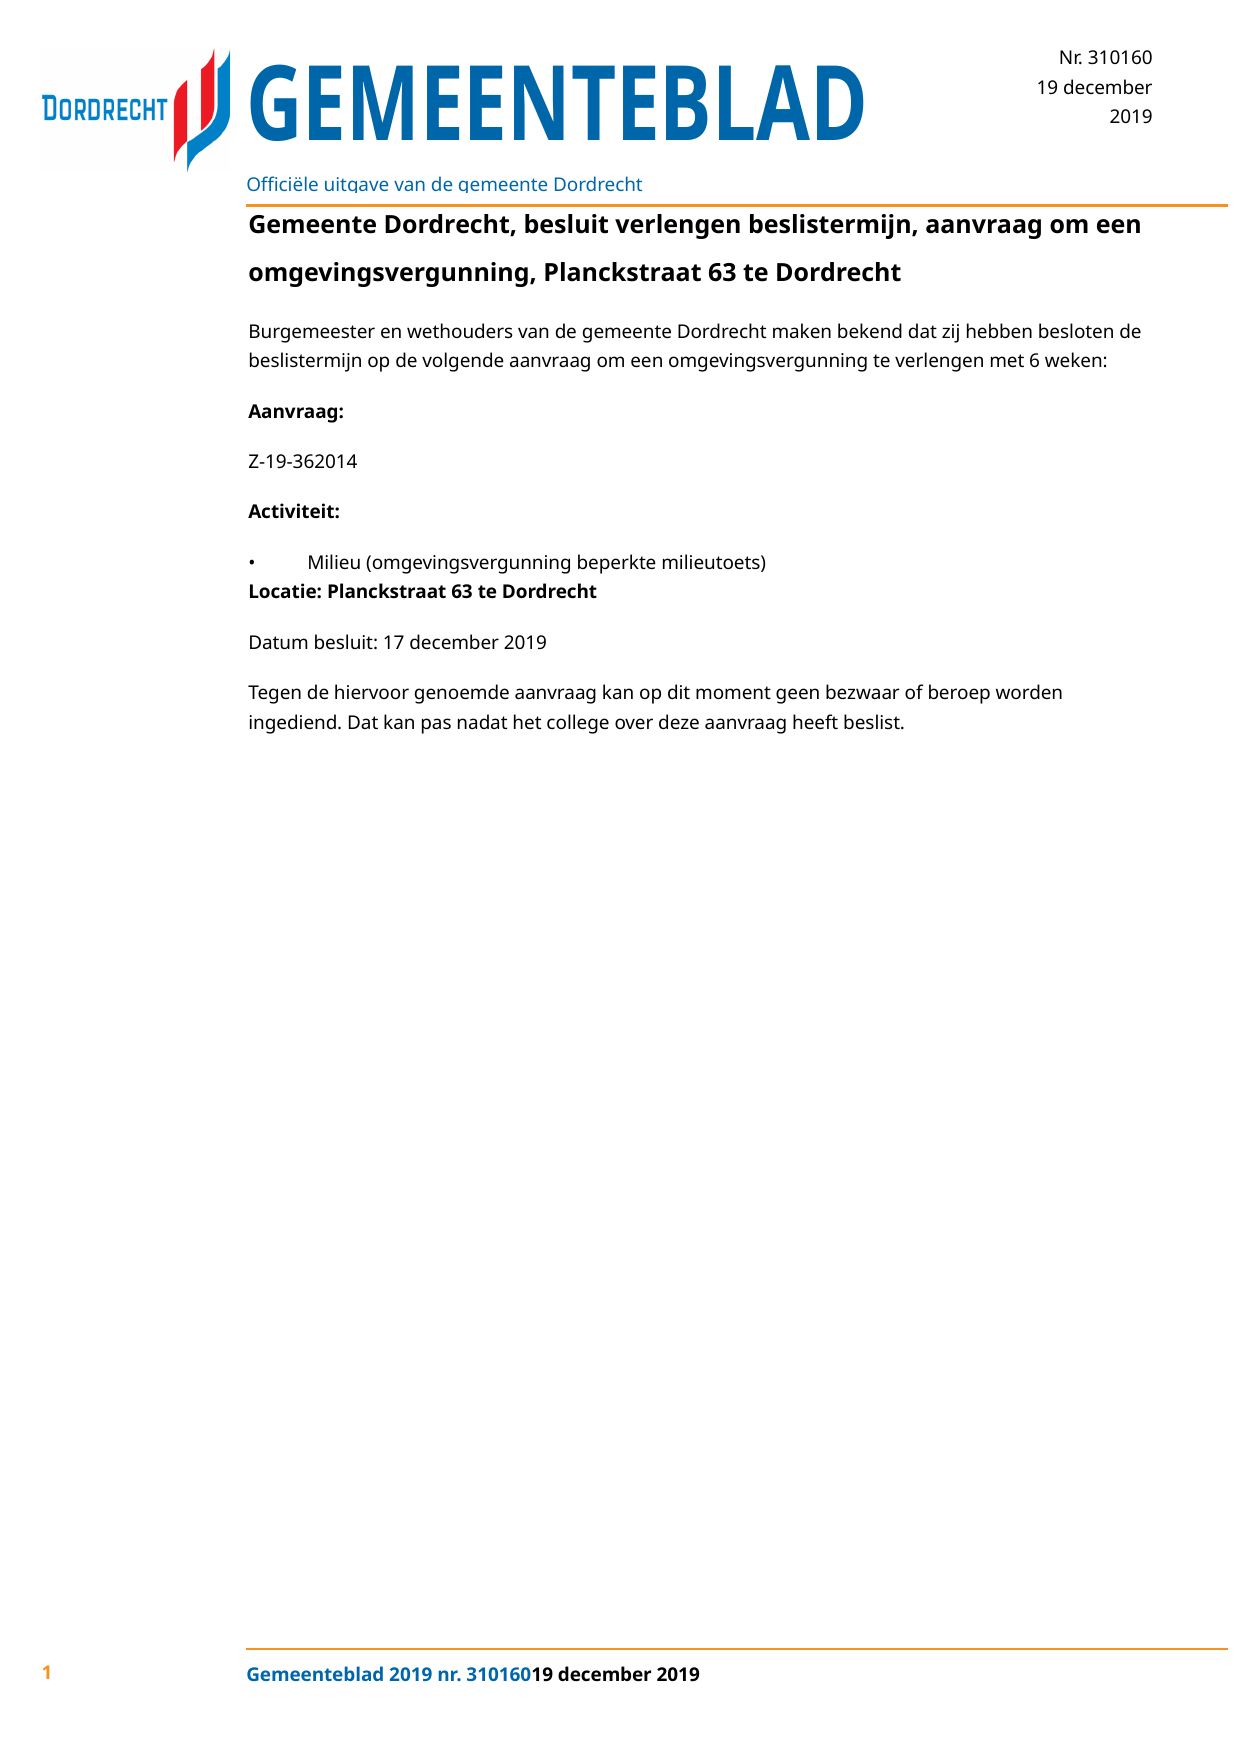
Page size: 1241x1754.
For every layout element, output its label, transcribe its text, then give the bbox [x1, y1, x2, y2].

list Milieu (omgevingsvergunning beperkte milieutoets) [248, 549, 1152, 575]
text Aanvraag: [248, 398, 1152, 424]
text Z-19-362014 [248, 448, 1152, 474]
text Burgemeester en wethouders van de gemeente Dordrecht maken bekend dat zij hebben besloten de beslistermijn op de volgende aanvraag om een omgevingsvergunning te verlengen met 6 weken: [248, 318, 1152, 373]
text Locatie: Planckstraat 63 te Dordrecht [248, 579, 1152, 604]
text Datum besluit: 17 december 2019 [248, 629, 1152, 655]
text Gemeente Dordrecht, besluit verlengen beslistermijn, aanvraag om een omgevingsvergunning, Planckstraat 63 te Dordrecht [248, 207, 1152, 288]
text Tegen de hiervoor genoemde aanvraag kan op dit moment geen bezwaar of beroep worden ingediend. Dat kan pas nadat het college over deze aanvraag heeft beslist. [248, 679, 1152, 735]
text Activiteit: [248, 499, 1152, 524]
picture [41, 47, 231, 172]
